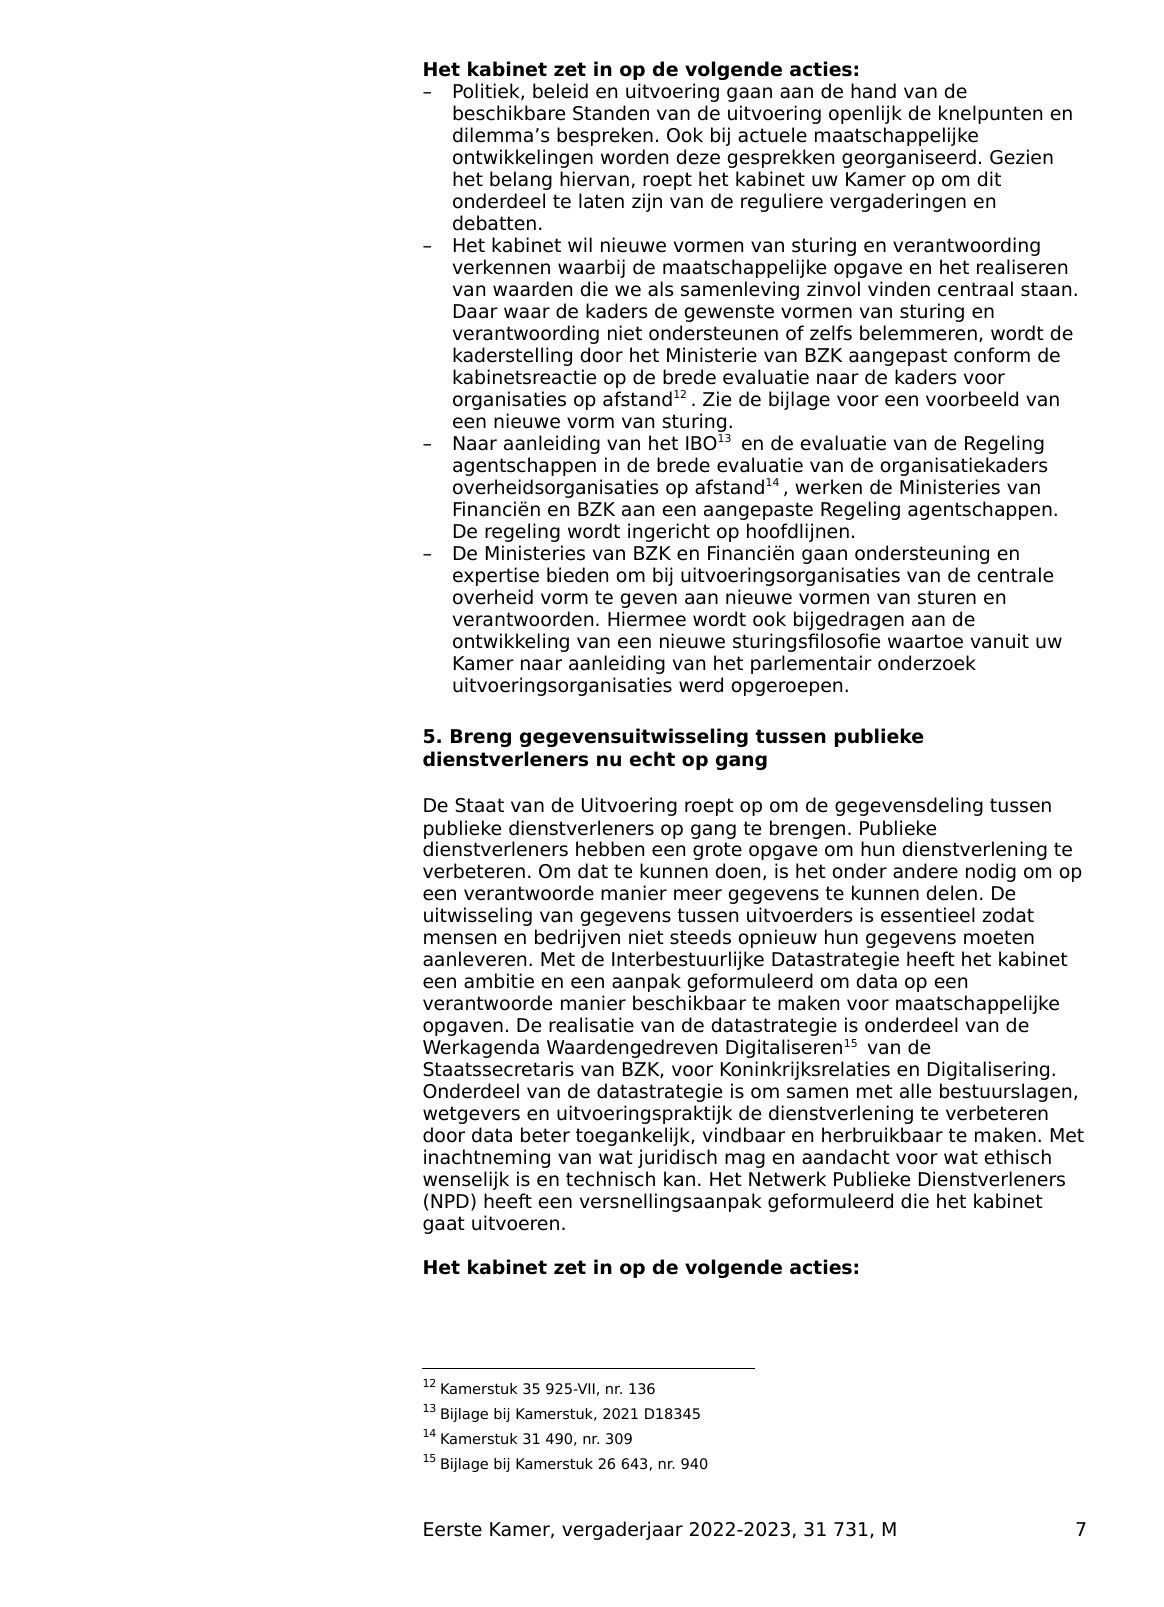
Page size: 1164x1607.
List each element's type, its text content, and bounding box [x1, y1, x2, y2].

text Kamerstuk 31 490, nr. 309 [422, 1427, 1087, 1449]
text Bijlage bij Kamerstuk 26 643, nr. 940 [422, 1452, 1087, 1474]
text – De Ministeries van BZK en Financiën gaan ondersteuning en expertise bieden om bij uitvoeringsorganisaties van de centrale overheid vorm te geven aan nieuwe vormen van sturen en verantwoorden. Hiermee wordt ook bijgedragen aan de ontwikkeling van een nieuwe sturingsfilosofie waartoe vanuit uw Kamer naar aanleiding van het parlementair onderzoek uitvoeringsorganisaties werd opgeroepen. [422, 543, 1087, 696]
text – Politiek, beleid en uitvoering gaan aan de hand van de beschikbare Standen van de uitvoering openlijk de knelpunten en dilemma’s bespreken. Ook bij actuele maatschappelijke ontwikkelingen worden deze gesprekken georganiseerd. Gezien het belang hiervan, roept het kabinet uw Kamer op om dit onderdeel te laten zijn van de reguliere vergaderingen en debatten. [422, 81, 1087, 235]
subtitle 5. Breng gegevensuitwisseling tussen publieke dienstverleners nu echt op gang [422, 726, 1087, 770]
text – Het kabinet wil nieuwe vormen van sturing en verantwoording verkennen waarbij de maatschappelijke opgave en het realiseren van waarden die we als samenleving zinvol vinden centraal staan. Daar waar de kaders de gewenste vormen van sturing en verantwoording niet ondersteunen of zelfs belemmeren, wordt de kaderstelling door het Ministerie van BZK aangepast conform de kabinetsreactie op de brede evaluatie naar de kaders voor organisaties op afstand. Zie de bijlage voor een voorbeeld van een nieuwe vorm van sturing. [422, 235, 1087, 433]
text De Staat van de Uitvoering roept op om de gegevensdeling tussen publieke dienstverleners op gang te brengen. Publieke dienstverleners hebben een grote opgave om hun dienstverlening te verbeteren. Om dat te kunnen doen, is het onder andere nodig om op een verantwoorde manier meer gegevens te kunnen delen. De uitwisseling van gegevens tussen uitvoerders is essentieel zodat mensen en bedrijven niet steeds opnieuw hun gegevens moeten aanleveren. Met de Interbestuurlijke Datastrategie heeft het kabinet een ambitie en een aanpak geformuleerd om data op een verantwoorde manier beschikbaar te maken voor maatschappelijke opgaven. De realisatie van de datastrategie is onderdeel van de Werkagenda Waardengedreven Digitaliseren van de Staatssecretaris van BZK, voor Koninkrijksrelaties en Digitalisering. Onderdeel van de datastrategie is om samen met alle bestuurslagen, wetgevers en uitvoeringspraktijk de dienstverlening te verbeteren door data beter toegankelijk, vindbaar en herbruikbaar te maken. Met inachtneming van wat juridisch mag en aandacht voor wat ethisch wenselijk is en technisch kan. Het Netwerk Publieke Dienstverleners (NPD) heeft een versnellingsaanpak geformuleerd die het kabinet gaat uitvoeren. [422, 795, 1087, 1235]
text Het kabinet zet in op de volgende acties: [422, 1257, 1087, 1279]
text Kamerstuk 35 925-VII, nr. 136 [422, 1377, 1087, 1399]
text – Naar aanleiding van het IBO en de evaluatie van de Regeling agentschappen in de brede evaluatie van de organisatiekaders overheidsorganisaties op afstand, werken de Ministeries van Financiën en BZK aan een aangepaste Regeling agentschappen. De regeling wordt ingericht op hoofdlijnen. [422, 433, 1087, 543]
text Het kabinet zet in op de volgende acties: [422, 59, 1087, 81]
text Bijlage bij Kamerstuk, 2021 D18345 [422, 1402, 1087, 1424]
